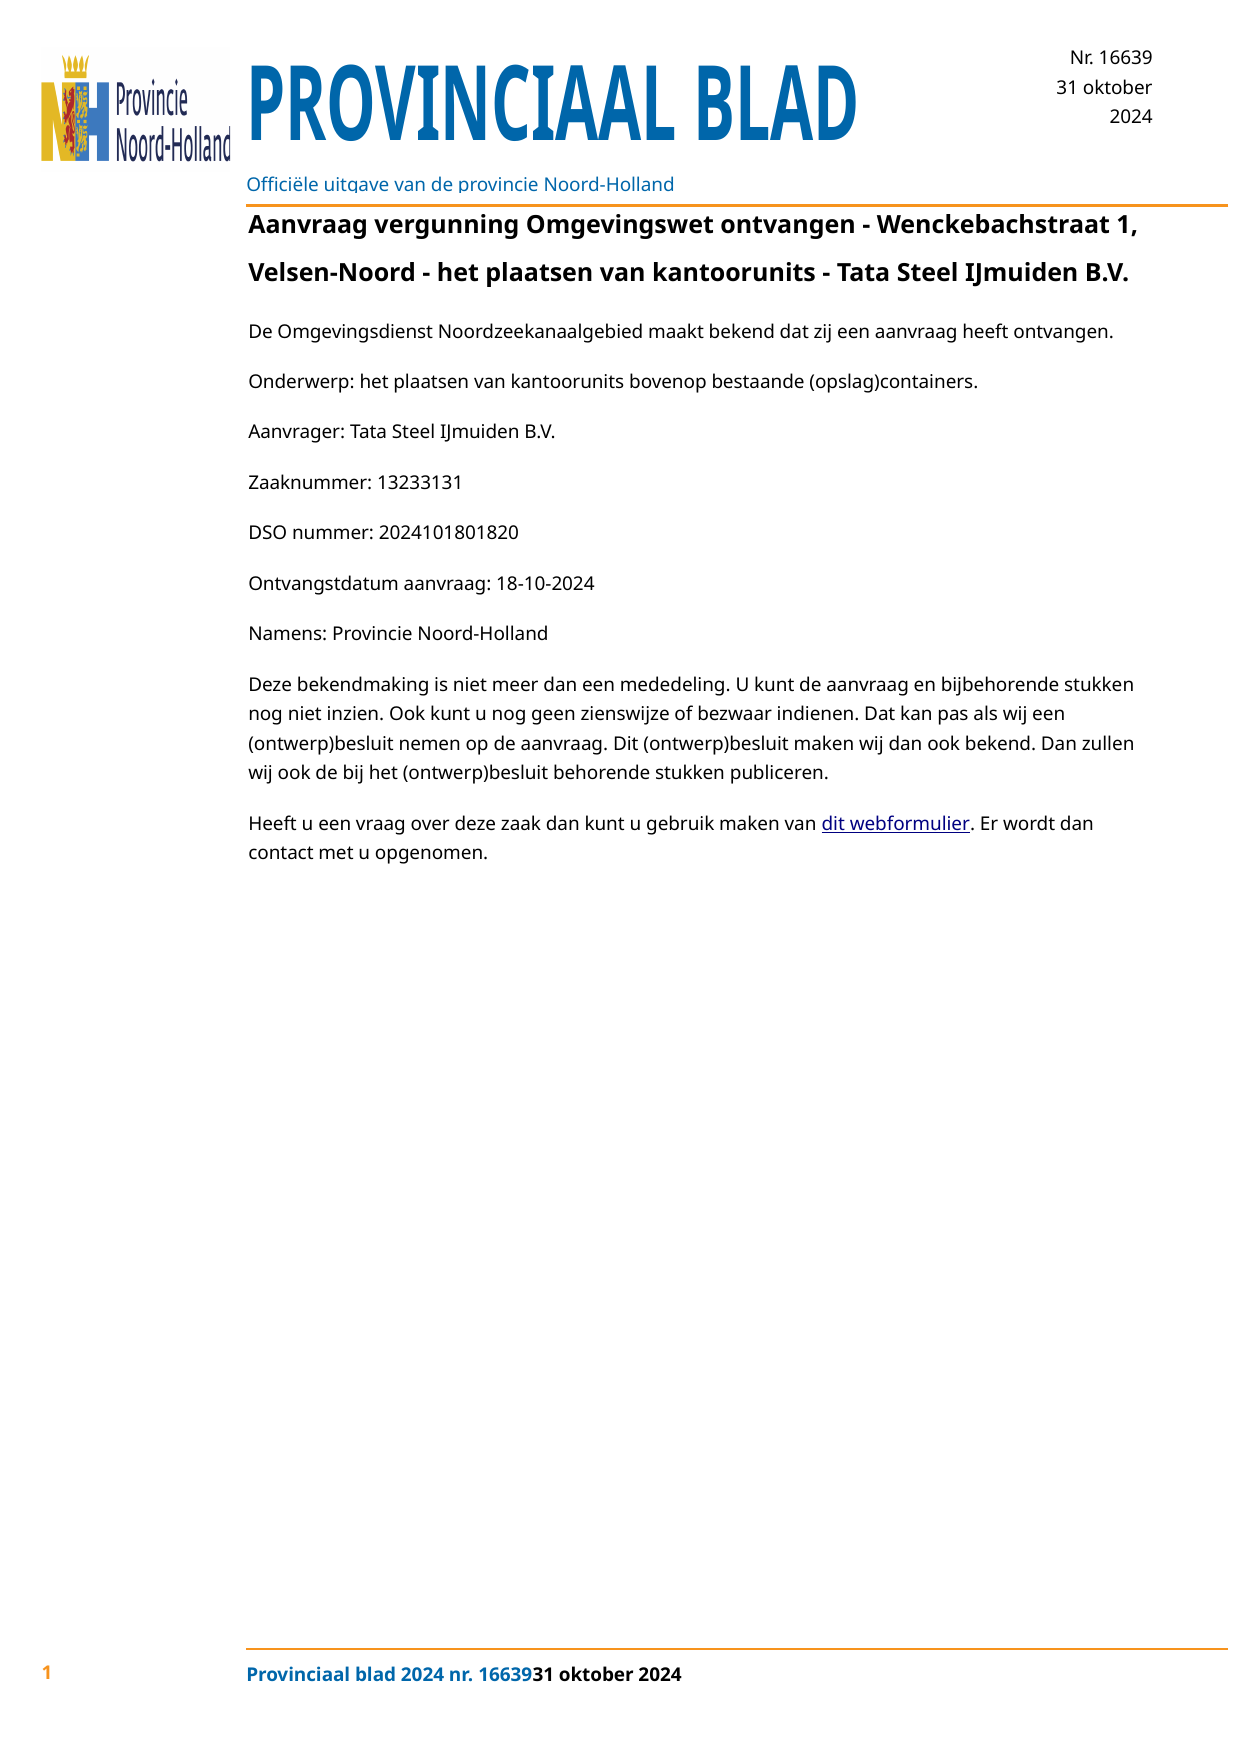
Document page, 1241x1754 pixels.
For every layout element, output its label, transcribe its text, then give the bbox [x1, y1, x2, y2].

text Onderwerp: het plaatsen van kantoorunits bovenop bestaande (opslag)containers. [248, 368, 1152, 394]
text Heeft u een vraag over deze zaak dan kunt u gebruik maken van dit webformulier. Er wordt dan contact met u opgenomen. [248, 810, 1152, 865]
text De Omgevingsdienst Noordzeekanaalgebied maakt bekend dat zij een aanvraag heeft ontvangen. [248, 318, 1152, 344]
text Aanvrager: Tata Steel IJmuiden B.V. [248, 419, 1152, 444]
text Zaaknummer: 13233131 [248, 469, 1152, 495]
text Aanvraag vergunning Omgevingswet ontvangen - Wenckebachstraat 1, Velsen-Noord - het plaatsen van kantoorunits - Tata Steel IJmuiden B.V. [248, 207, 1152, 288]
text DSO nummer: 2024101801820 [248, 519, 1152, 545]
picture [41, 47, 231, 172]
text Deze bekendmaking is niet meer dan een mededeling. U kunt de aanvraag en bijbehorende stukken nog niet inzien. Ook kunt u nog geen zienswijze of bezwaar indienen. Dat kan pas als wij een (ontwerp)besluit nemen op de aanvraag. Dit (ontwerp)besluit maken wij dan ook bekend. Dan zullen wij ook de bij het (ontwerp)besluit behorende stukken publiceren. [248, 671, 1152, 785]
text Namens: Provincie Noord-Holland [248, 620, 1152, 646]
text Ontvangstdatum aanvraag: 18-10-2024 [248, 570, 1152, 596]
